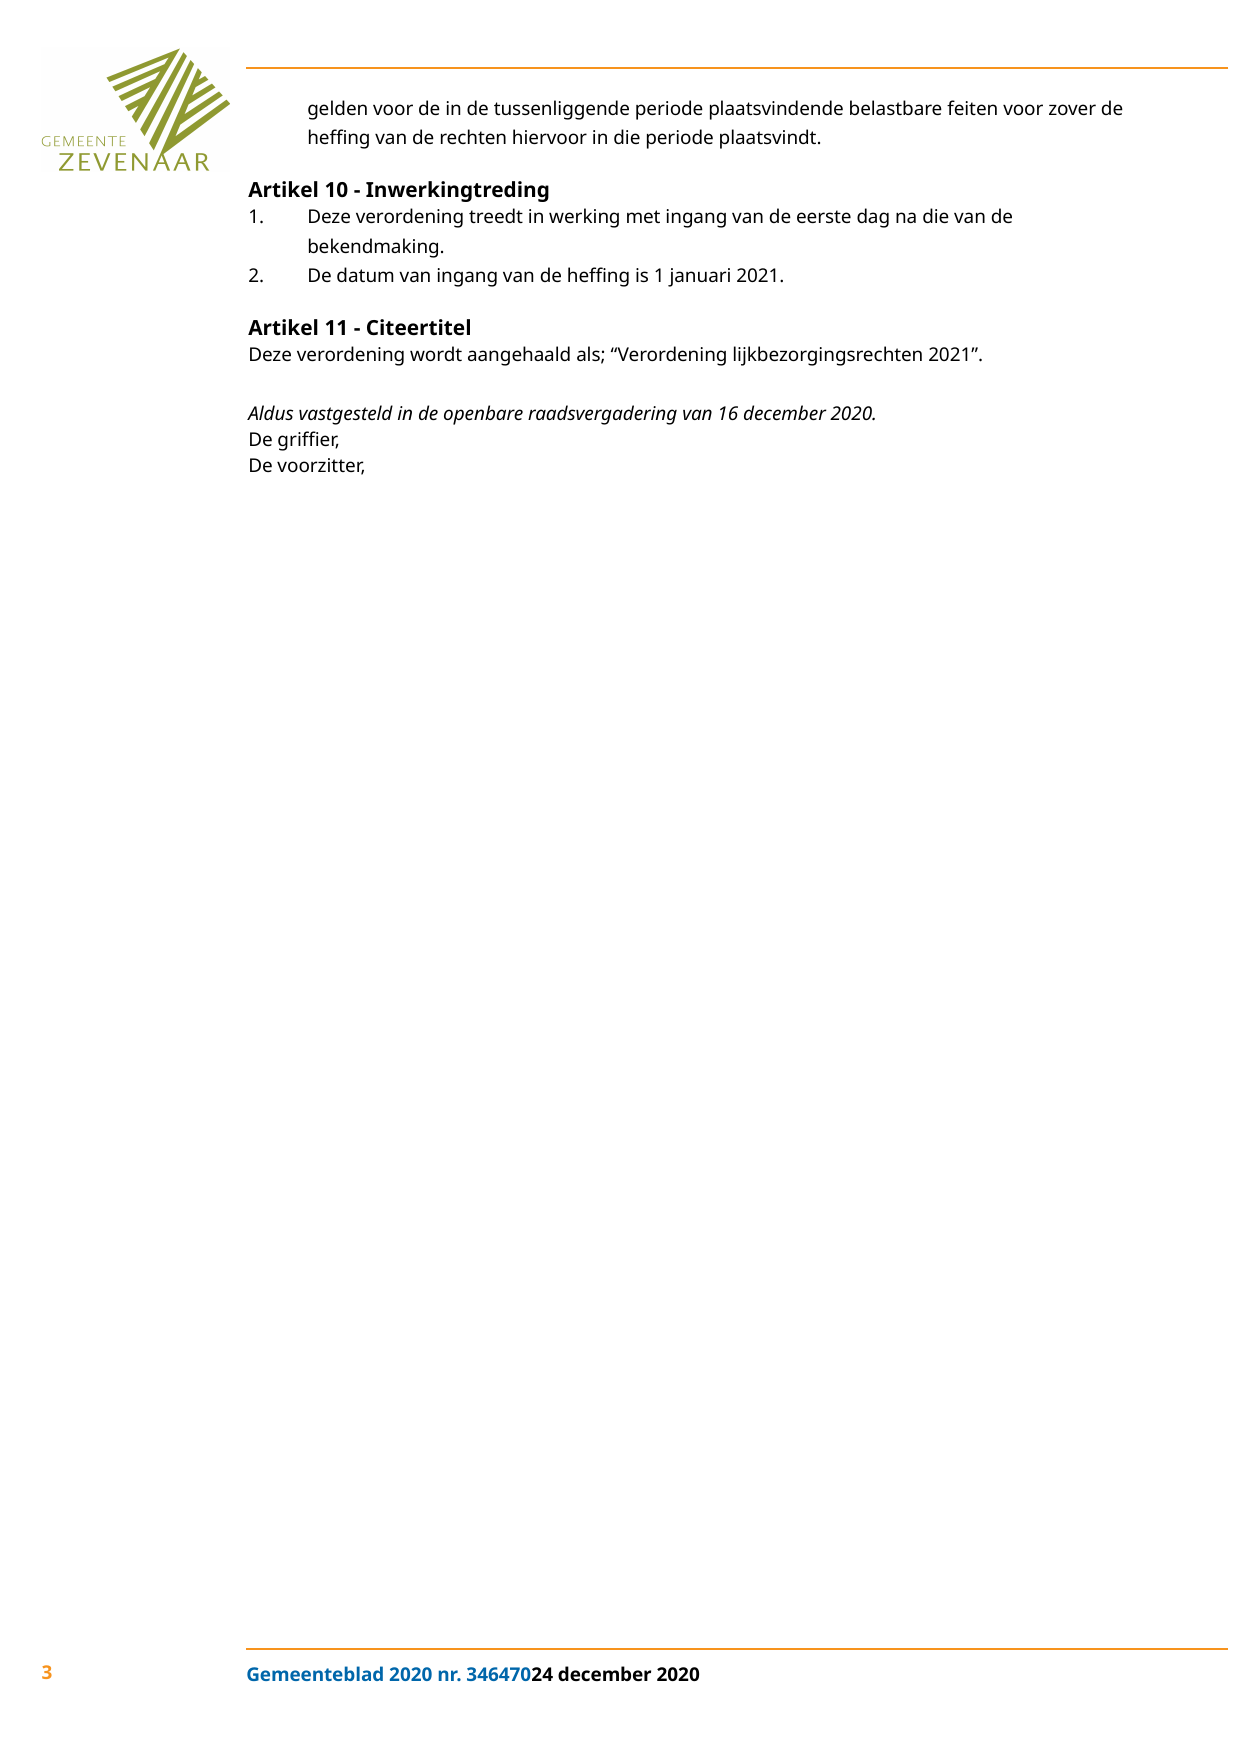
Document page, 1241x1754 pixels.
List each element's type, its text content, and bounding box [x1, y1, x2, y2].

picture [41, 47, 231, 172]
text Deze verordening wordt aangehaald als; “Verordening lijkbezorgingsrechten 2021”. [248, 341, 1152, 367]
text Artikel 10 - Inwerkingtreding [248, 175, 1152, 203]
text De griffier, [248, 426, 1152, 452]
text Aldus vastgesteld in de openbare raadsvergadering van 16 december 2020. [248, 400, 1152, 426]
list De datum van ingang van de heffing is 1 januari 2021. [248, 262, 1152, 288]
text De voorzitter, [248, 452, 1152, 478]
text Artikel 11 - Citeertitel [248, 313, 1152, 341]
list gelden voor de in de tussenliggende periode plaatsvindende belastbare feiten voor zover de heffing van de rechten hiervoor in die periode plaatsvindt. [248, 95, 1152, 150]
list Deze verordening treedt in werking met ingang van de eerste dag na die van de bekendmaking. [248, 203, 1152, 258]
